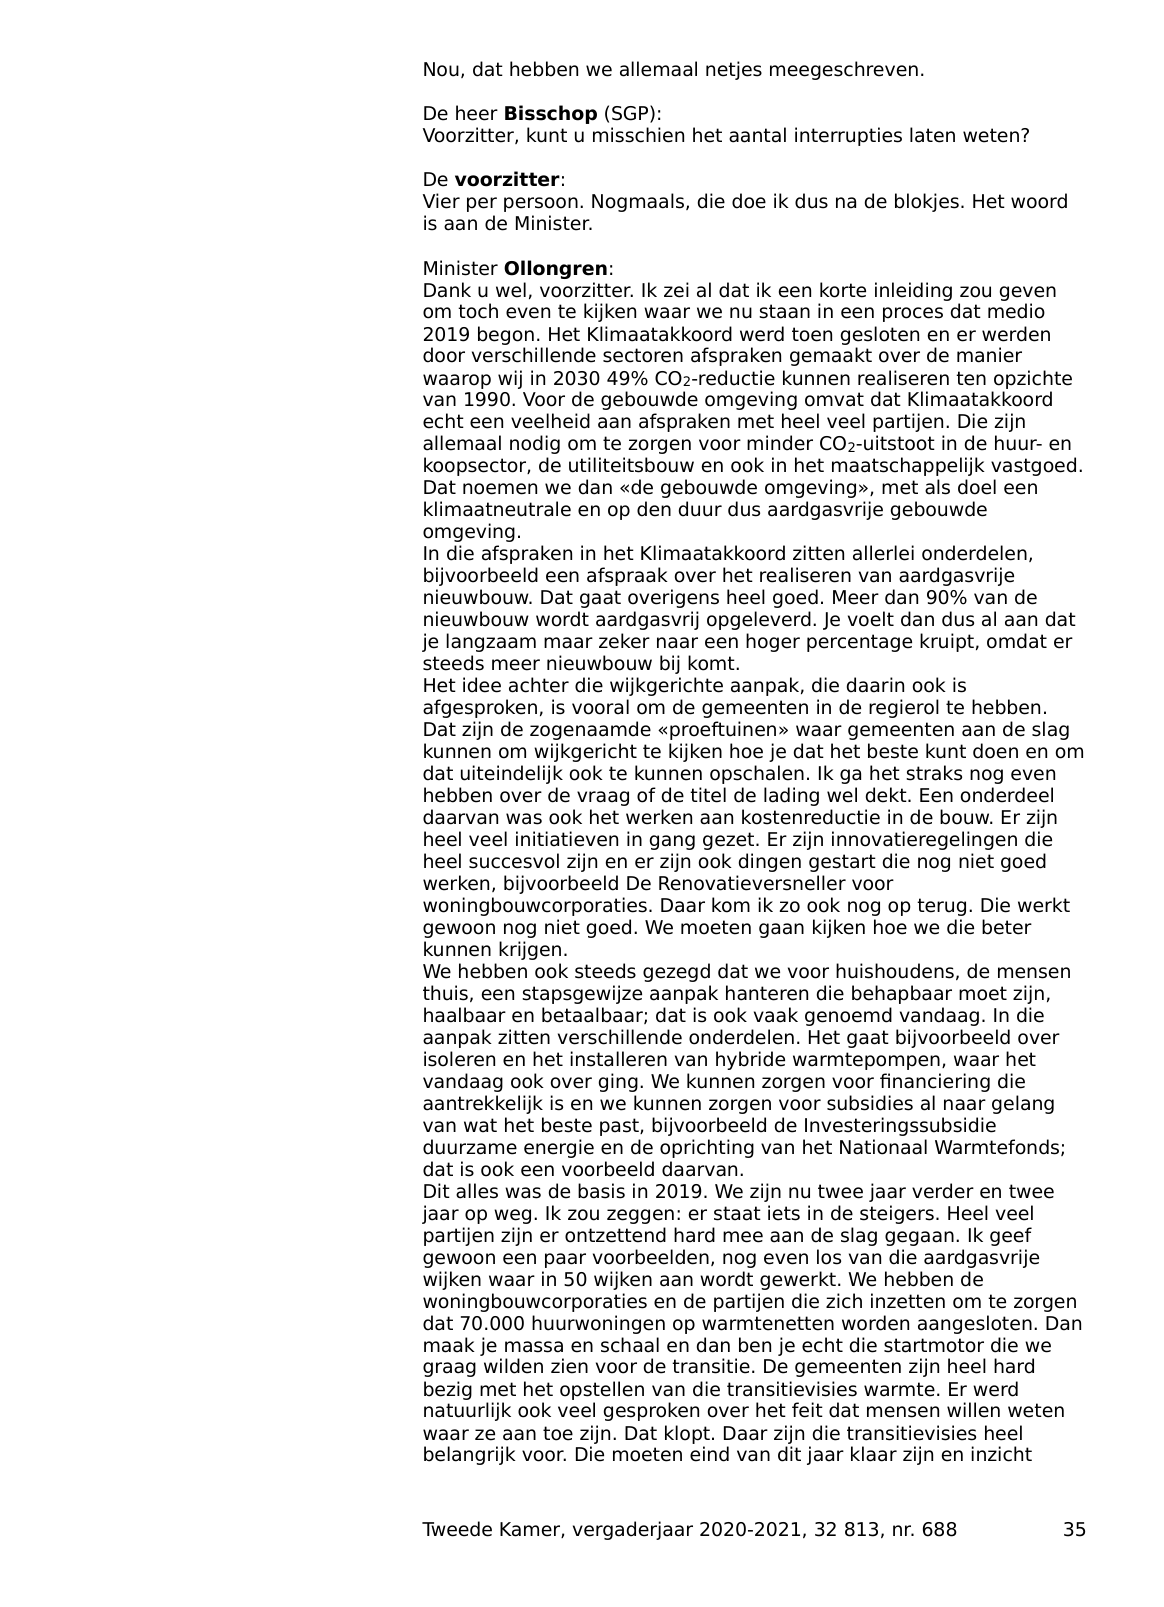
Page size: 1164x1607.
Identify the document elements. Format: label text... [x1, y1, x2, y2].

text Minister Ollongren: [422, 257, 1087, 279]
text We hebben ook steeds gezegd dat we voor huishoudens, de mensen thuis, een stapsgewijze aanpak hanteren die behapbaar moet zijn, haalbaar en betaalbaar; dat is ook vaak genoemd vandaag. In die aanpak zitten verschillende onderdelen. Het gaat bijvoorbeeld over isoleren en het installeren van hybride warmtepompen, waar het vandaag ook over ging. We kunnen zorgen voor financiering die aantrekkelijk is en we kunnen zorgen voor subsidies al naar gelang van wat het beste past, bijvoorbeeld de Investeringssubsidie duurzame energie en de oprichting van het Nationaal Warmtefonds; dat is ook een voorbeeld daarvan. [422, 961, 1087, 1181]
text De heer Bisschop (SGP): [422, 103, 1087, 125]
text In die afspraken in het Klimaatakkoord zitten allerlei onderdelen, bijvoorbeeld een afspraak over het realiseren van aardgasvrije nieuwbouw. Dat gaat overigens heel goed. Meer dan 90% van de nieuwbouw wordt aardgasvrij opgeleverd. Je voelt dan dus al aan dat je langzaam maar zeker naar een hoger percentage kruipt, omdat er steeds meer nieuwbouw bij komt. [422, 543, 1087, 675]
text Dank u wel, voorzitter. Ik zei al dat ik een korte inleiding zou geven om toch even te kijken waar we nu staan in een proces dat medio 2019 begon. Het Klimaatakkoord werd toen gesloten en er werden door verschillende sectoren afspraken gemaakt over de manier waarop wij in 2030 49% CO2-reductie kunnen realiseren ten opzichte van 1990. Voor de gebouwde omgeving omvat dat Klimaatakkoord echt een veelheid aan afspraken met heel veel partijen. Die zijn allemaal nodig om te zorgen voor minder CO2-uitstoot in de huur- en koopsector, de utiliteitsbouw en ook in het maatschappelijk vastgoed. Dat noemen we dan «de gebouwde omgeving», met als doel een klimaatneutrale en op den duur dus aardgasvrije gebouwde omgeving. [422, 279, 1087, 543]
text Dit alles was de basis in 2019. We zijn nu twee jaar verder en twee jaar op weg. Ik zou zeggen: er staat iets in de steigers. Heel veel partijen zijn er ontzettend hard mee aan de slag gegaan. Ik geef gewoon een paar voorbeelden, nog even los van die aardgasvrije wijken waar in 50 wijken aan wordt gewerkt. We hebben de woningbouwcorporaties en de partijen die zich inzetten om te zorgen dat 70.000 huurwoningen op warmtenetten worden aangesloten. Dan maak je massa en schaal en dan ben je echt die startmotor die we graag wilden zien voor de transitie. De gemeenten zijn heel hard bezig met het opstellen van die transitievisies warmte. Er werd natuurlijk ook veel gesproken over het feit dat mensen willen weten waar ze aan toe zijn. Dat klopt. Daar zijn die transitievisies heel belangrijk voor. Die moeten eind van dit jaar klaar zijn en inzicht [422, 1181, 1087, 1466]
text Nou, dat hebben we allemaal netjes meegeschreven. [422, 59, 1087, 81]
text Het idee achter die wijkgerichte aanpak, die daarin ook is afgesproken, is vooral om de gemeenten in de regierol te hebben. Dat zijn de zogenaamde «proeftuinen» waar gemeenten aan de slag kunnen om wijkgericht te kijken hoe je dat het beste kunt doen en om dat uiteindelijk ook te kunnen opschalen. Ik ga het straks nog even hebben over de vraag of de titel de lading wel dekt. Een onderdeel daarvan was ook het werken aan kostenreductie in de bouw. Er zijn heel veel initiatieven in gang gezet. Er zijn innovatieregelingen die heel succesvol zijn en er zijn ook dingen gestart die nog niet goed werken, bijvoorbeeld De Renovatieversneller voor woningbouwcorporaties. Daar kom ik zo ook nog op terug. Die werkt gewoon nog niet goed. We moeten gaan kijken hoe we die beter kunnen krijgen. [422, 675, 1087, 961]
text De voorzitter: [422, 169, 1087, 191]
text Vier per persoon. Nogmaals, die doe ik dus na de blokjes. Het woord is aan de Minister. [422, 191, 1087, 235]
text Voorzitter, kunt u misschien het aantal interrupties laten weten? [422, 125, 1087, 147]
